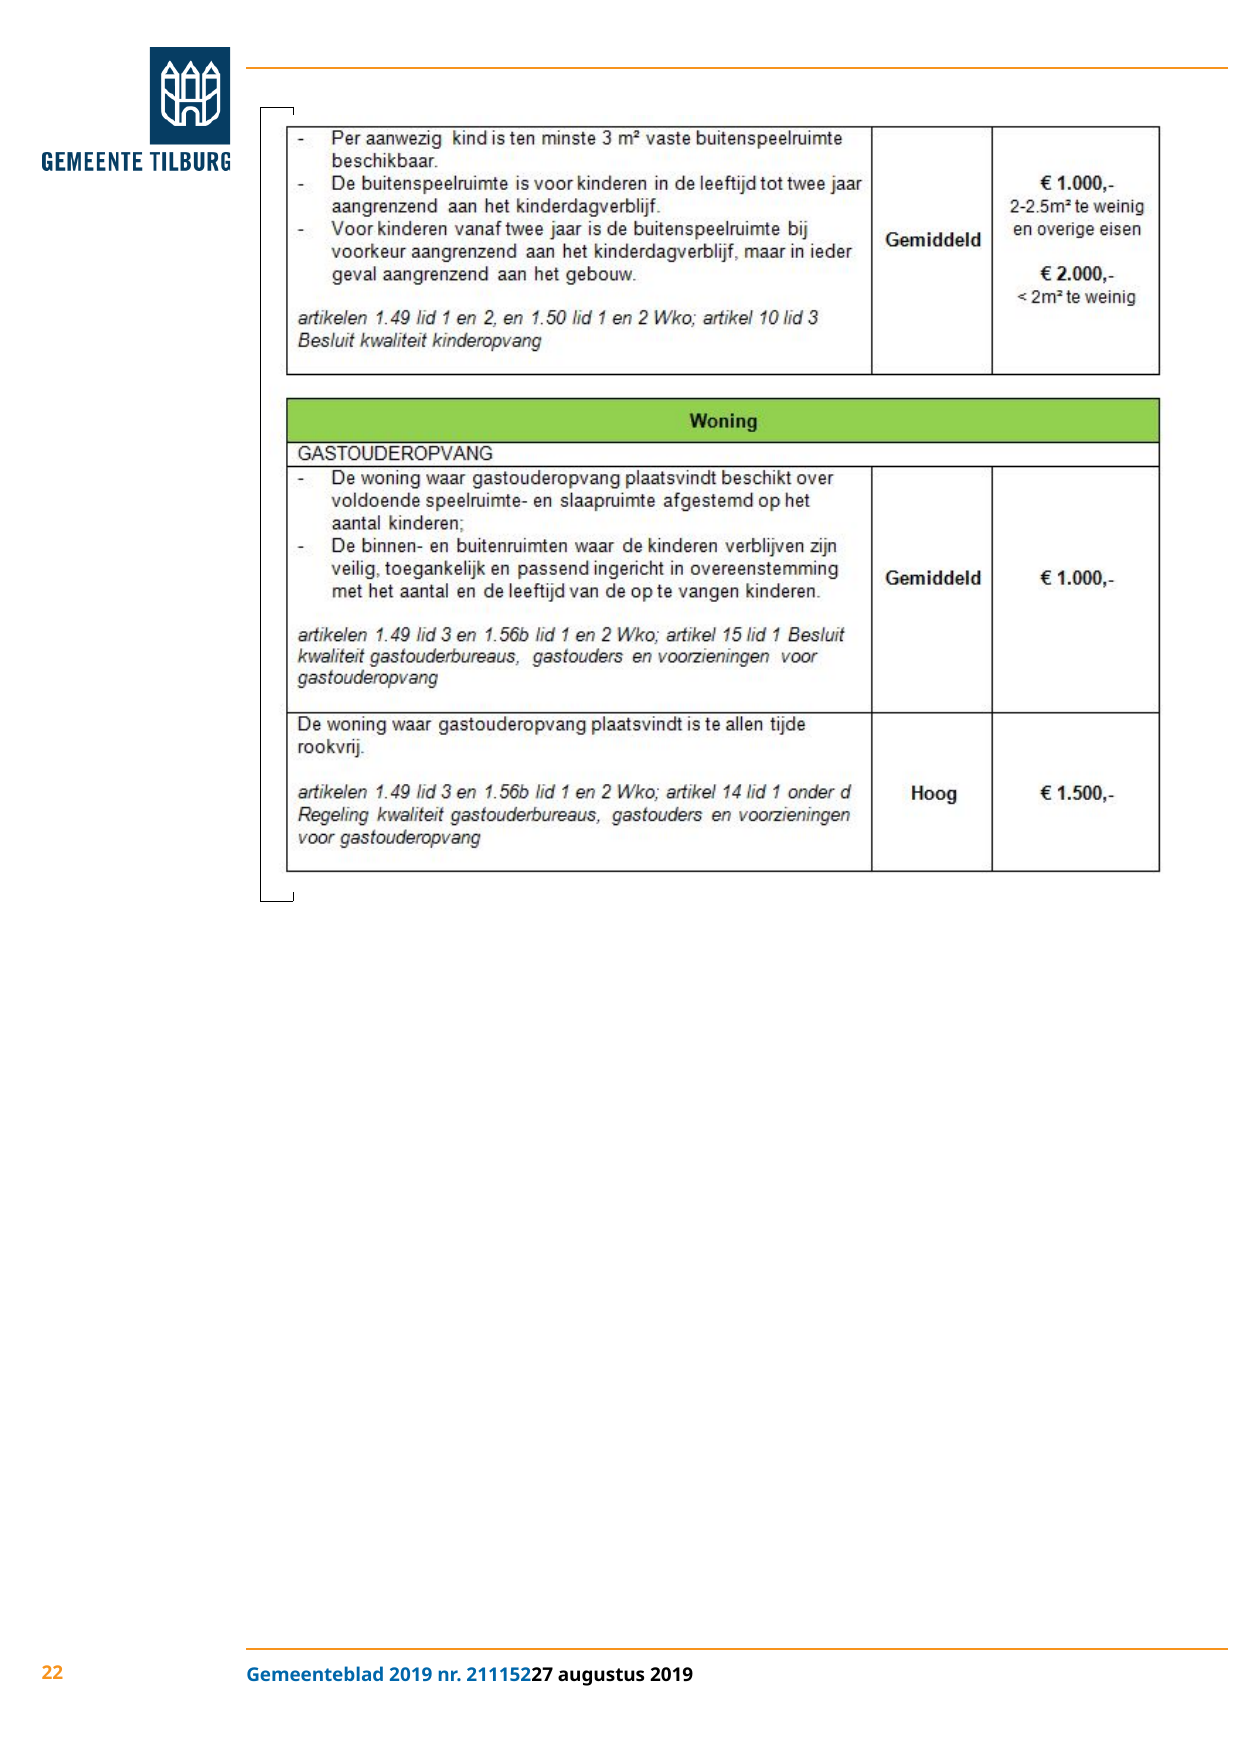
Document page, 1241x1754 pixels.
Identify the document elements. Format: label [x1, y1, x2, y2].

picture [41, 47, 231, 172]
picture [268, 115, 1173, 892]
